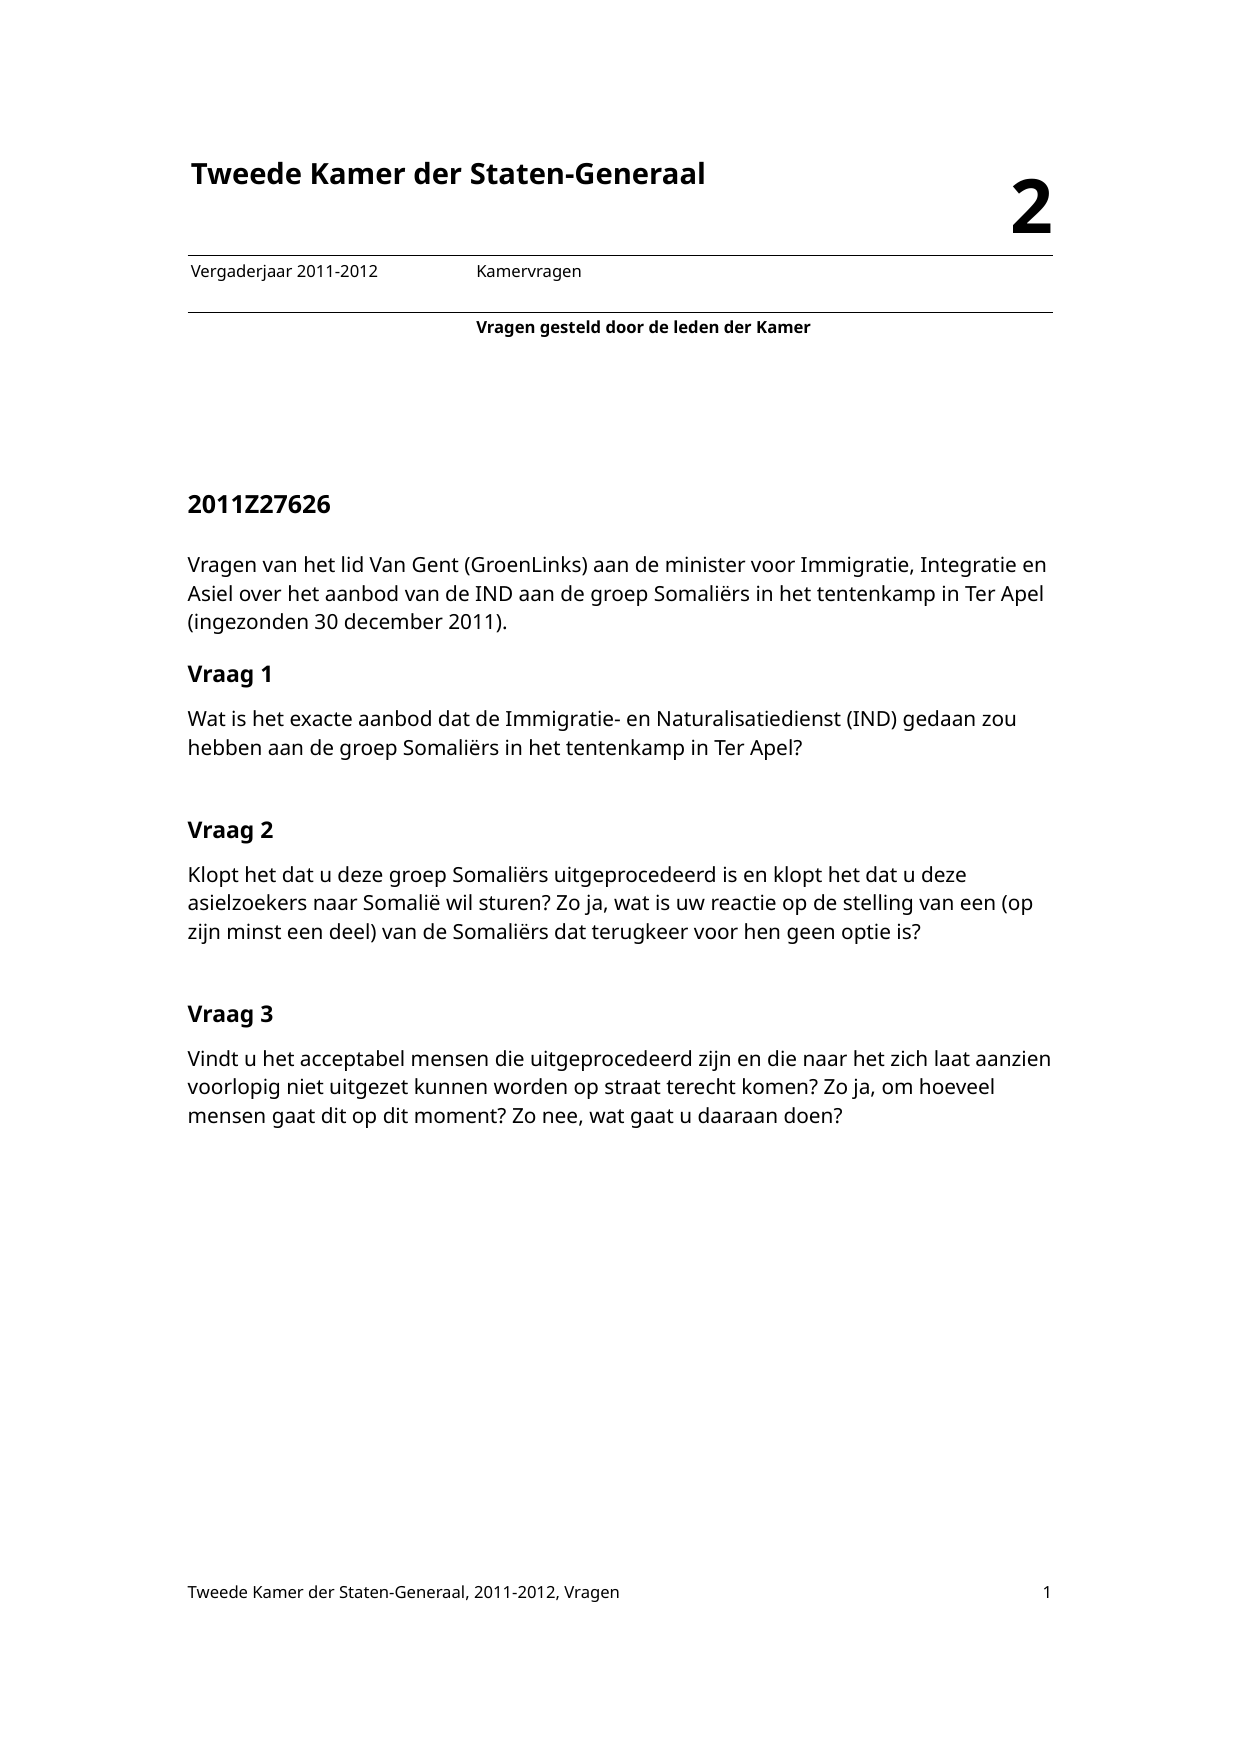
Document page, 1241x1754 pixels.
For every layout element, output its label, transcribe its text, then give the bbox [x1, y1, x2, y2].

table_header 2 [880, 150, 1053, 255]
table_cell Kamervragen [473, 256, 1053, 312]
text Wat is het exacte aanbod dat de Immigratie- en Naturalisatiedienst (IND) gedaan zou hebben aan de groep Somaliërs in het tentenkamp in Ter Apel? [187, 704, 1053, 761]
table_header Tweede Kamer der Staten-Generaal [188, 150, 879, 255]
table_cell Vragen gesteld door de leden der Kamer [473, 313, 1053, 339]
text Klopt het dat u deze groep Somaliërs uitgeprocedeerd is en klopt het dat u deze asielzoekers naar Somalië wil sturen? Zo ja, wat is uw reactie op de stelling van een (op zijn minst een deel) van de Somaliërs dat terugkeer voor hen geen optie is? [187, 860, 1053, 945]
subtitle Vraag 1 [187, 658, 1053, 689]
text Vragen van het lid Van Gent (GroenLinks) aan de minister voor Immigratie, Integratie en Asiel over het aanbod van de IND aan de groep Somaliërs in het tentenkamp in Ter Apel (ingezonden 30 december 2011). [187, 550, 1053, 636]
table_cell Vergaderjaar 2011-2012 [188, 256, 473, 312]
table_cell [188, 313, 473, 339]
text Vindt u het acceptabel mensen die uitgeprocedeerd zijn en die naar het zich laat aanzien voorlopig niet uitgezet kunnen worden op straat terecht komen? Zo ja, om hoeveel mensen gaat dit op dit moment? Zo nee, wat gaat u daaraan doen? [187, 1044, 1053, 1129]
text 2011Z27626 [187, 487, 1053, 521]
subtitle Vraag 2 [187, 814, 1053, 845]
subtitle Vraag 3 [187, 998, 1053, 1029]
